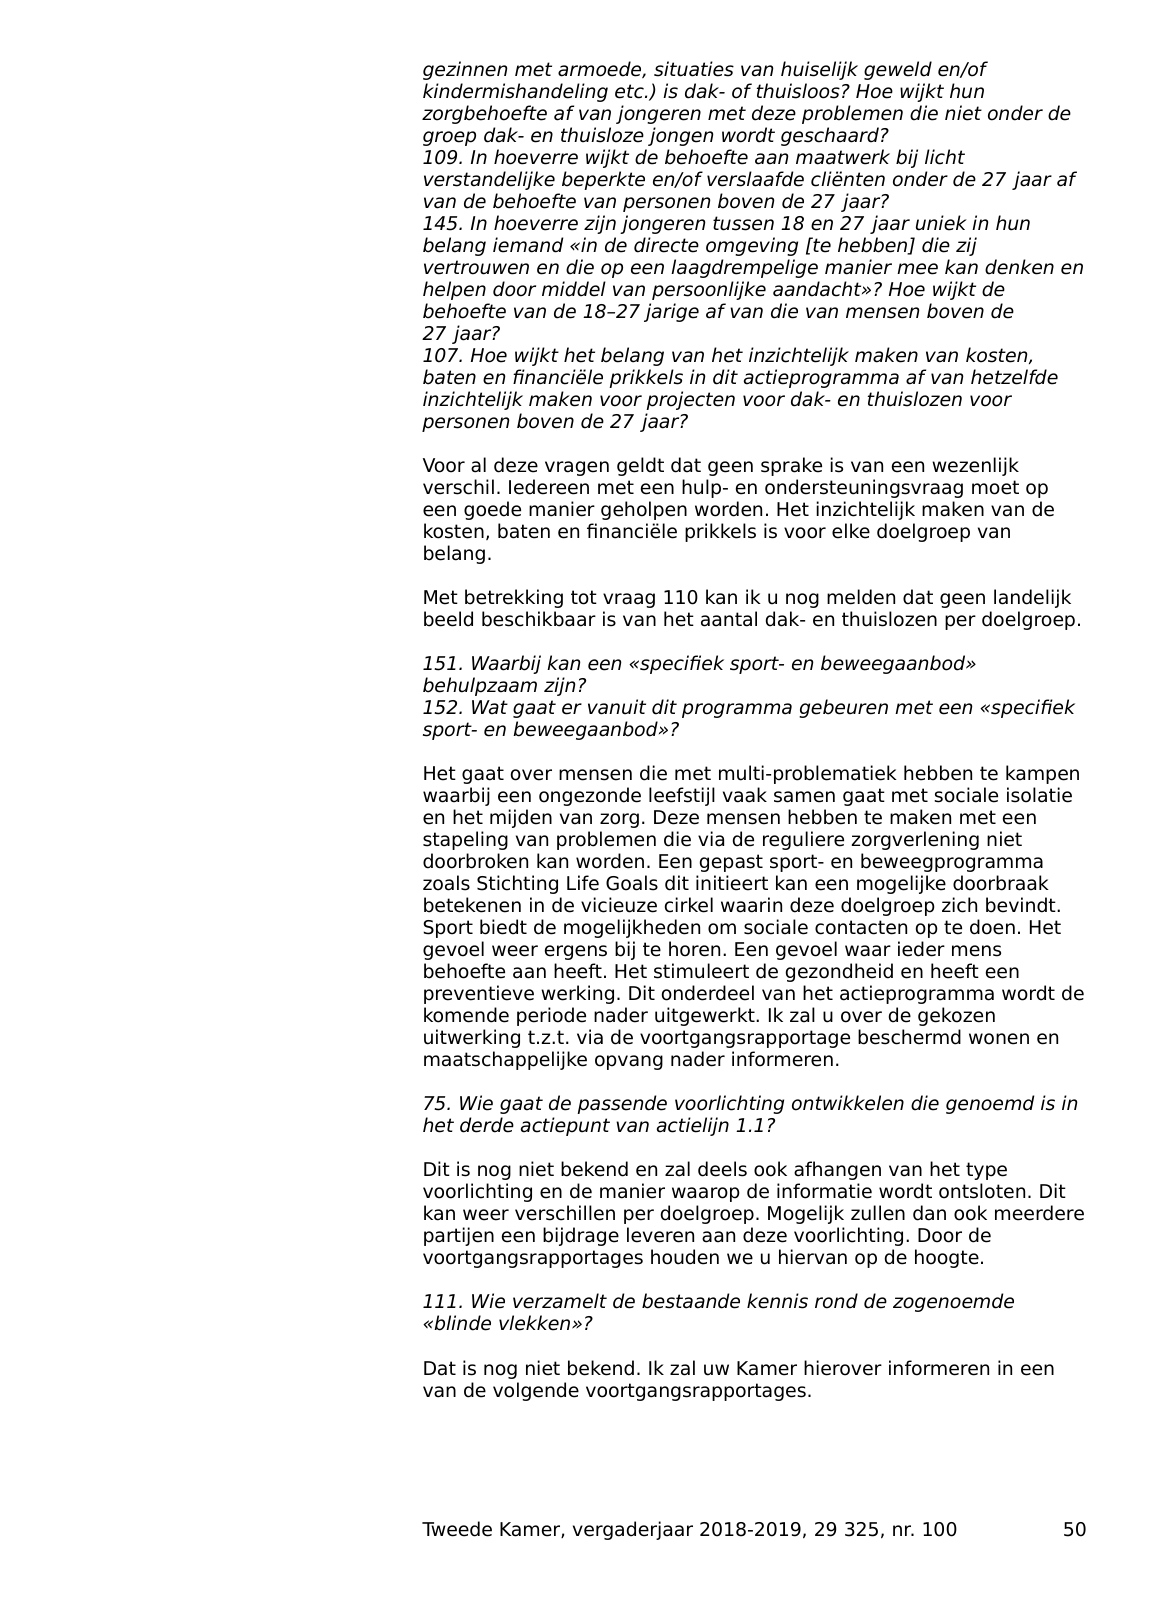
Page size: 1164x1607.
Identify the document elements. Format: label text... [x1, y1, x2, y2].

text 111. Wie verzamelt de bestaande kennis rond de zogenoemde «blinde vlekken»? [422, 1291, 1087, 1335]
text 107. Hoe wijkt het belang van het inzichtelijk maken van kosten, baten en financiële prikkels in dit actieprogramma af van hetzelfde inzichtelijk maken voor projecten voor dak- en thuislozen voor personen boven de 27 jaar? [422, 345, 1087, 433]
text 151. Waarbij kan een «specifiek sport- en beweegaanbod» behulpzaam zijn? [422, 653, 1087, 697]
text 109. In hoeverre wijkt de behoefte aan maatwerk bij licht verstandelijke beperkte en/of verslaafde cliënten onder de 27 jaar af van de behoefte van personen boven de 27 jaar? [422, 147, 1087, 213]
text Dat is nog niet bekend. Ik zal uw Kamer hierover informeren in een van de volgende voortgangsrapportages. [422, 1357, 1087, 1401]
text 145. In hoeverre zijn jongeren tussen 18 en 27 jaar uniek in hun belang iemand «in de directe omgeving [te hebben] die zij vertrouwen en die op een laagdrempelige manier mee kan denken en helpen door middel van persoonlijke aandacht»? Hoe wijkt de behoefte van de 18–27 jarige af van die van mensen boven de 27 jaar? [422, 213, 1087, 345]
text 152. Wat gaat er vanuit dit programma gebeuren met een «specifiek sport- en beweegaanbod»? [422, 697, 1087, 741]
text Dit is nog niet bekend en zal deels ook afhangen van het type voorlichting en de manier waarop de informatie wordt ontsloten. Dit kan weer verschillen per doelgroep. Mogelijk zullen dan ook meerdere partijen een bijdrage leveren aan deze voorlichting. Door de voortgangsrapportages houden we u hiervan op de hoogte. [422, 1159, 1087, 1269]
text Het gaat over mensen die met multi-problematiek hebben te kampen waarbij een ongezonde leefstijl vaak samen gaat met sociale isolatie en het mijden van zorg. Deze mensen hebben te maken met een stapeling van problemen die via de reguliere zorgverlening niet doorbroken kan worden. Een gepast sport- en beweegprogramma zoals Stichting Life Goals dit initieert kan een mogelijke doorbraak betekenen in de vicieuze cirkel waarin deze doelgroep zich bevindt. Sport biedt de mogelijkheden om sociale contacten op te doen. Het gevoel weer ergens bij te horen. Een gevoel waar ieder mens behoefte aan heeft. Het stimuleert de gezondheid en heeft een preventieve werking. Dit onderdeel van het actieprogramma wordt de komende periode nader uitgewerkt. Ik zal u over de gekozen uitwerking t.z.t. via de voortgangsrapportage beschermd wonen en maatschappelijke opvang nader informeren. [422, 763, 1087, 1071]
text Voor al deze vragen geldt dat geen sprake is van een wezenlijk verschil. Iedereen met een hulp- en ondersteuningsvraag moet op een goede manier geholpen worden. Het inzichtelijk maken van de kosten, baten en financiële prikkels is voor elke doelgroep van belang. [422, 455, 1087, 565]
text 75. Wie gaat de passende voorlichting ontwikkelen die genoemd is in het derde actiepunt van actielijn 1.1? [422, 1093, 1087, 1137]
text Met betrekking tot vraag 110 kan ik u nog melden dat geen landelijk beeld beschikbaar is van het aantal dak- en thuislozen per doelgroep. [422, 587, 1087, 631]
text gezinnen met armoede, situaties van huiselijk geweld en/of kindermishandeling etc.) is dak- of thuisloos? Hoe wijkt hun zorgbehoefte af van jongeren met deze problemen die niet onder de groep dak- en thuisloze jongen wordt geschaard? [422, 59, 1087, 147]
